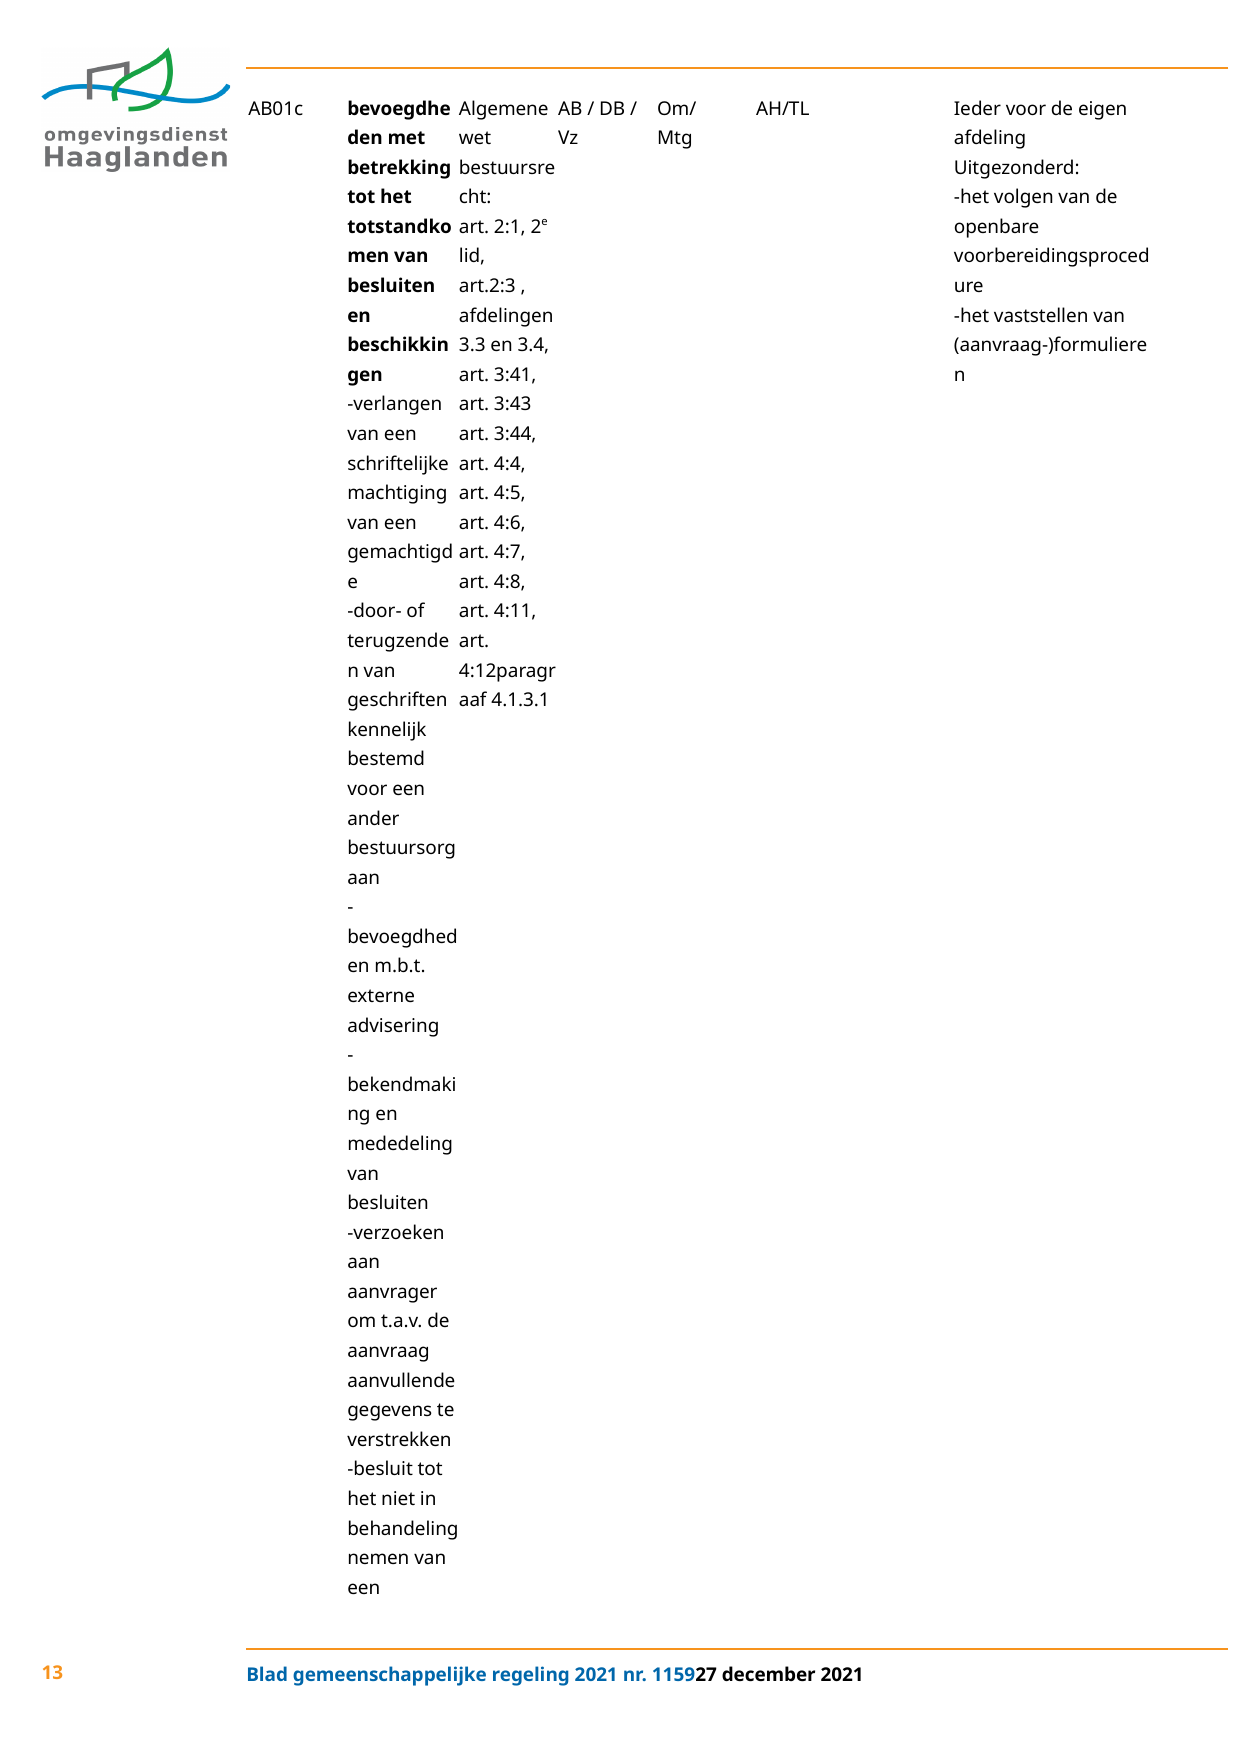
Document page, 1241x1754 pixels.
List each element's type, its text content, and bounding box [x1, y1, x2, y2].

table_cell Algemene wet bestuursrecht: art. 2:1, 2e lid, art.2:3 , afdelingen 3.3 en 3.4, art. 3:41, art. 3:43 art. 3:44, art. 4:4, art. 4:5, art. 4:6, art. 4:7, art. 4:8, art. 4:11, art. 4:12paragraaf 4.1.3.1 [459, 95, 558, 1600]
table_cell bevoegdheden met betrekking tot het totstandkomen van besluiten en beschikkingen -verlangen van een schriftelijke machtiging van een gemachtigde -door- of terugzenden van geschriften kennelijk bestemd voor een ander bestuursorgaan -bevoegdheden m.b.t. externe advisering -bekendmaking en mededeling van besluiten -verzoeken aan aanvrager om t.a.v. de aanvraag aanvullende gegevens te verstrekken -besluit tot het niet in behandeling nemen van een [347, 95, 459, 1600]
picture [41, 47, 231, 172]
table_cell AB / DB / Vz [558, 95, 657, 1600]
table_cell [855, 95, 954, 1600]
table_cell Om/ Mtg [657, 95, 756, 1600]
table_cell AB01c [248, 95, 347, 1600]
table_cell AH/TL [756, 95, 855, 1600]
table_cell Ieder voor de eigen afdeling Uitgezonderd: -het volgen van de openbare voorbereidingsprocedure -het vaststellen van (aanvraag-)formulieren [954, 95, 1152, 1600]
